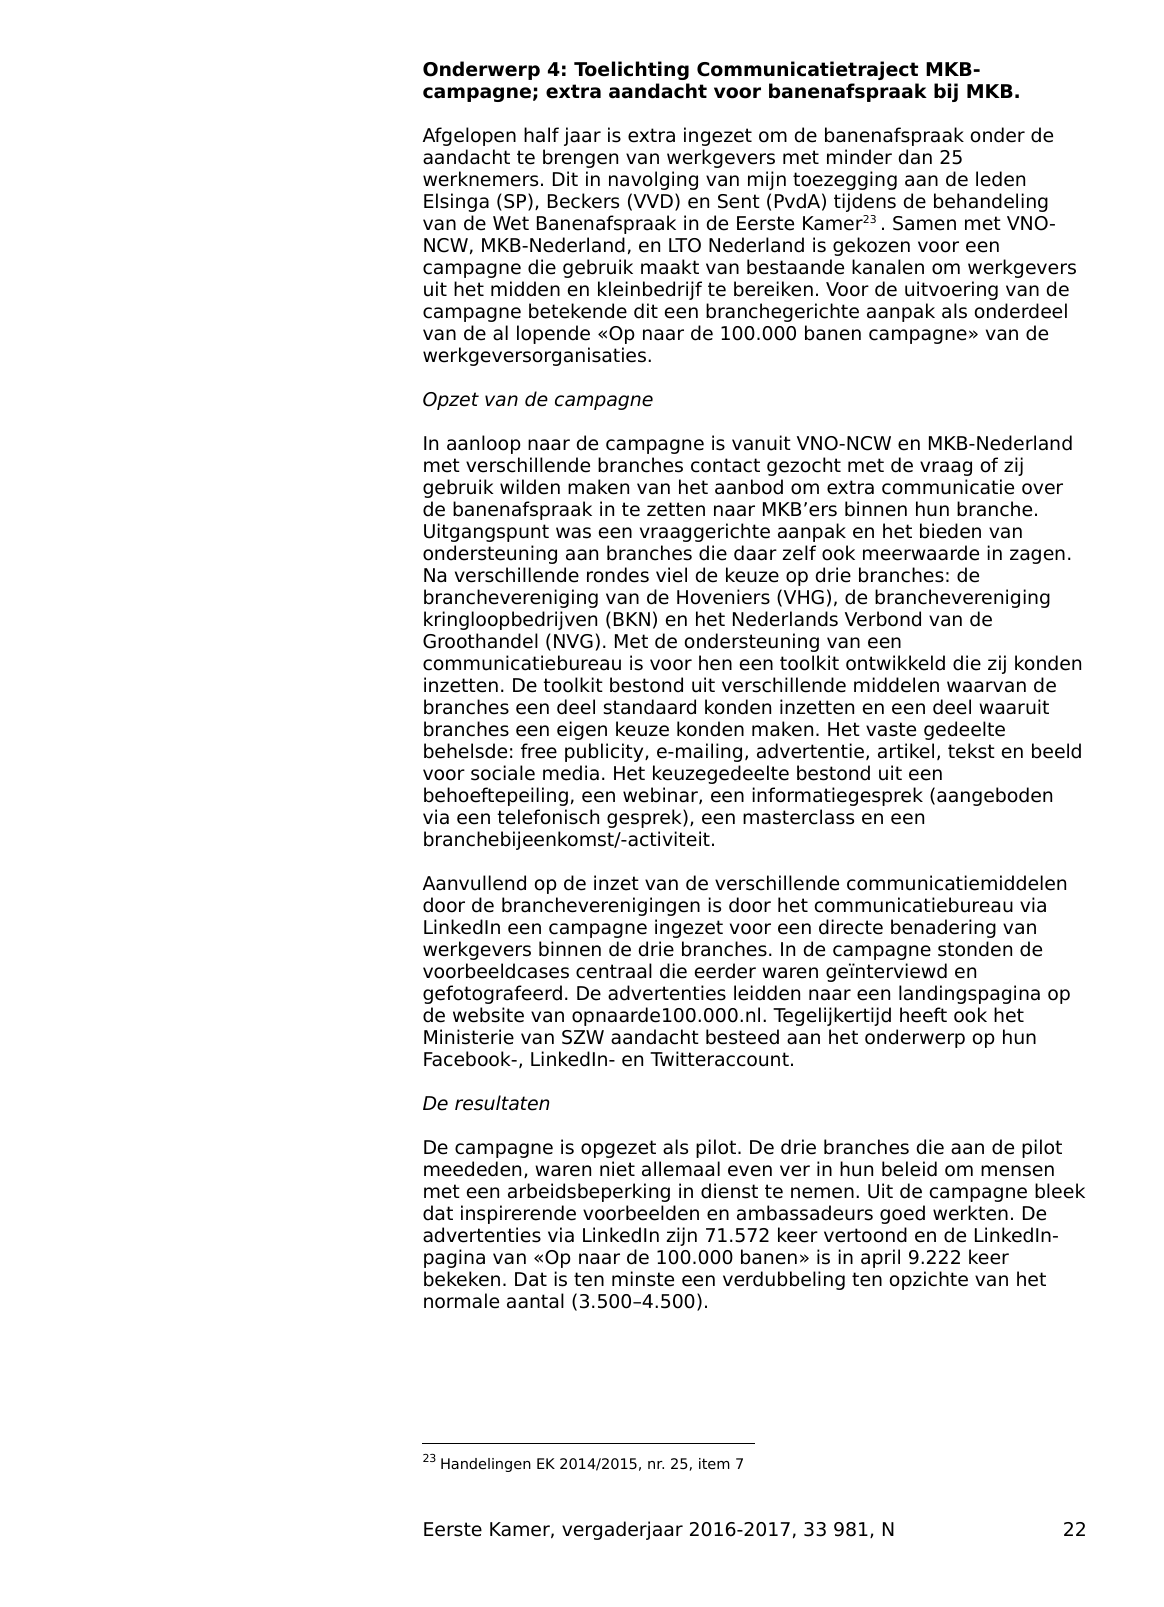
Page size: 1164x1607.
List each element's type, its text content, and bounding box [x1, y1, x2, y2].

subtitle De resultaten [422, 1093, 1087, 1115]
subtitle Onderwerp 4: Toelichting Communicatietraject MKB-campagne; extra aandacht voor banenafspraak bij MKB. [422, 59, 1087, 103]
text Afgelopen half jaar is extra ingezet om de banenafspraak onder de aandacht te brengen van werkgevers met minder dan 25 werknemers. Dit in navolging van mijn toezegging aan de leden Elsinga (SP), Beckers (VVD) en Sent (PvdA) tijdens de behandeling van de Wet Banenafspraak in de Eerste Kamer. Samen met VNO-NCW, MKB-Nederland, en LTO Nederland is gekozen voor een campagne die gebruik maakt van bestaande kanalen om werkgevers uit het midden en kleinbedrijf te bereiken. Voor de uitvoering van de campagne betekende dit een branchegerichte aanpak als onderdeel van de al lopende «Op naar de 100.000 banen campagne» van de werkgeversorganisaties. [422, 125, 1087, 367]
text Handelingen EK 2014/2015, nr. 25, item 7 [422, 1452, 1087, 1474]
text Aanvullend op de inzet van de verschillende communicatiemiddelen door de brancheverenigingen is door het communicatiebureau via LinkedIn een campagne ingezet voor een directe benadering van werkgevers binnen de drie branches. In de campagne stonden de voorbeeldcases centraal die eerder waren geïnterviewd en gefotografeerd. De advertenties leidden naar een landingspagina op de website van opnaarde100.000.nl. Tegelijkertijd heeft ook het Ministerie van SZW aandacht besteed aan het onderwerp op hun Facebook-, LinkedIn- en Twitteraccount. [422, 873, 1087, 1071]
subtitle Opzet van de campagne [422, 389, 1087, 411]
text In aanloop naar de campagne is vanuit VNO-NCW en MKB-Nederland met verschillende branches contact gezocht met de vraag of zij gebruik wilden maken van het aanbod om extra communicatie over de banenafspraak in te zetten naar MKB’ers binnen hun branche. Uitgangspunt was een vraaggerichte aanpak en het bieden van ondersteuning aan branches die daar zelf ook meerwaarde in zagen. Na verschillende rondes viel de keuze op drie branches: de branchevereniging van de Hoveniers (VHG), de branchevereniging kringloopbedrijven (BKN) en het Nederlands Verbond van de Groothandel (NVG). Met de ondersteuning van een communicatiebureau is voor hen een toolkit ontwikkeld die zij konden inzetten. De toolkit bestond uit verschillende middelen waarvan de branches een deel standaard konden inzetten en een deel waaruit branches een eigen keuze konden maken. Het vaste gedeelte behelsde: free publicity, e-mailing, advertentie, artikel, tekst en beeld voor sociale media. Het keuzegedeelte bestond uit een behoeftepeiling, een webinar, een informatiegesprek (aangeboden via een telefonisch gesprek), een masterclass en een branchebijeenkomst/-activiteit. [422, 433, 1087, 851]
text De campagne is opgezet als pilot. De drie branches die aan de pilot meededen, waren niet allemaal even ver in hun beleid om mensen met een arbeidsbeperking in dienst te nemen. Uit de campagne bleek dat inspirerende voorbeelden en ambassadeurs goed werkten. De advertenties via LinkedIn zijn 71.572 keer vertoond en de LinkedIn-pagina van «Op naar de 100.000 banen» is in april 9.222 keer bekeken. Dat is ten minste een verdubbeling ten opzichte van het normale aantal (3.500–4.500). [422, 1137, 1087, 1313]
